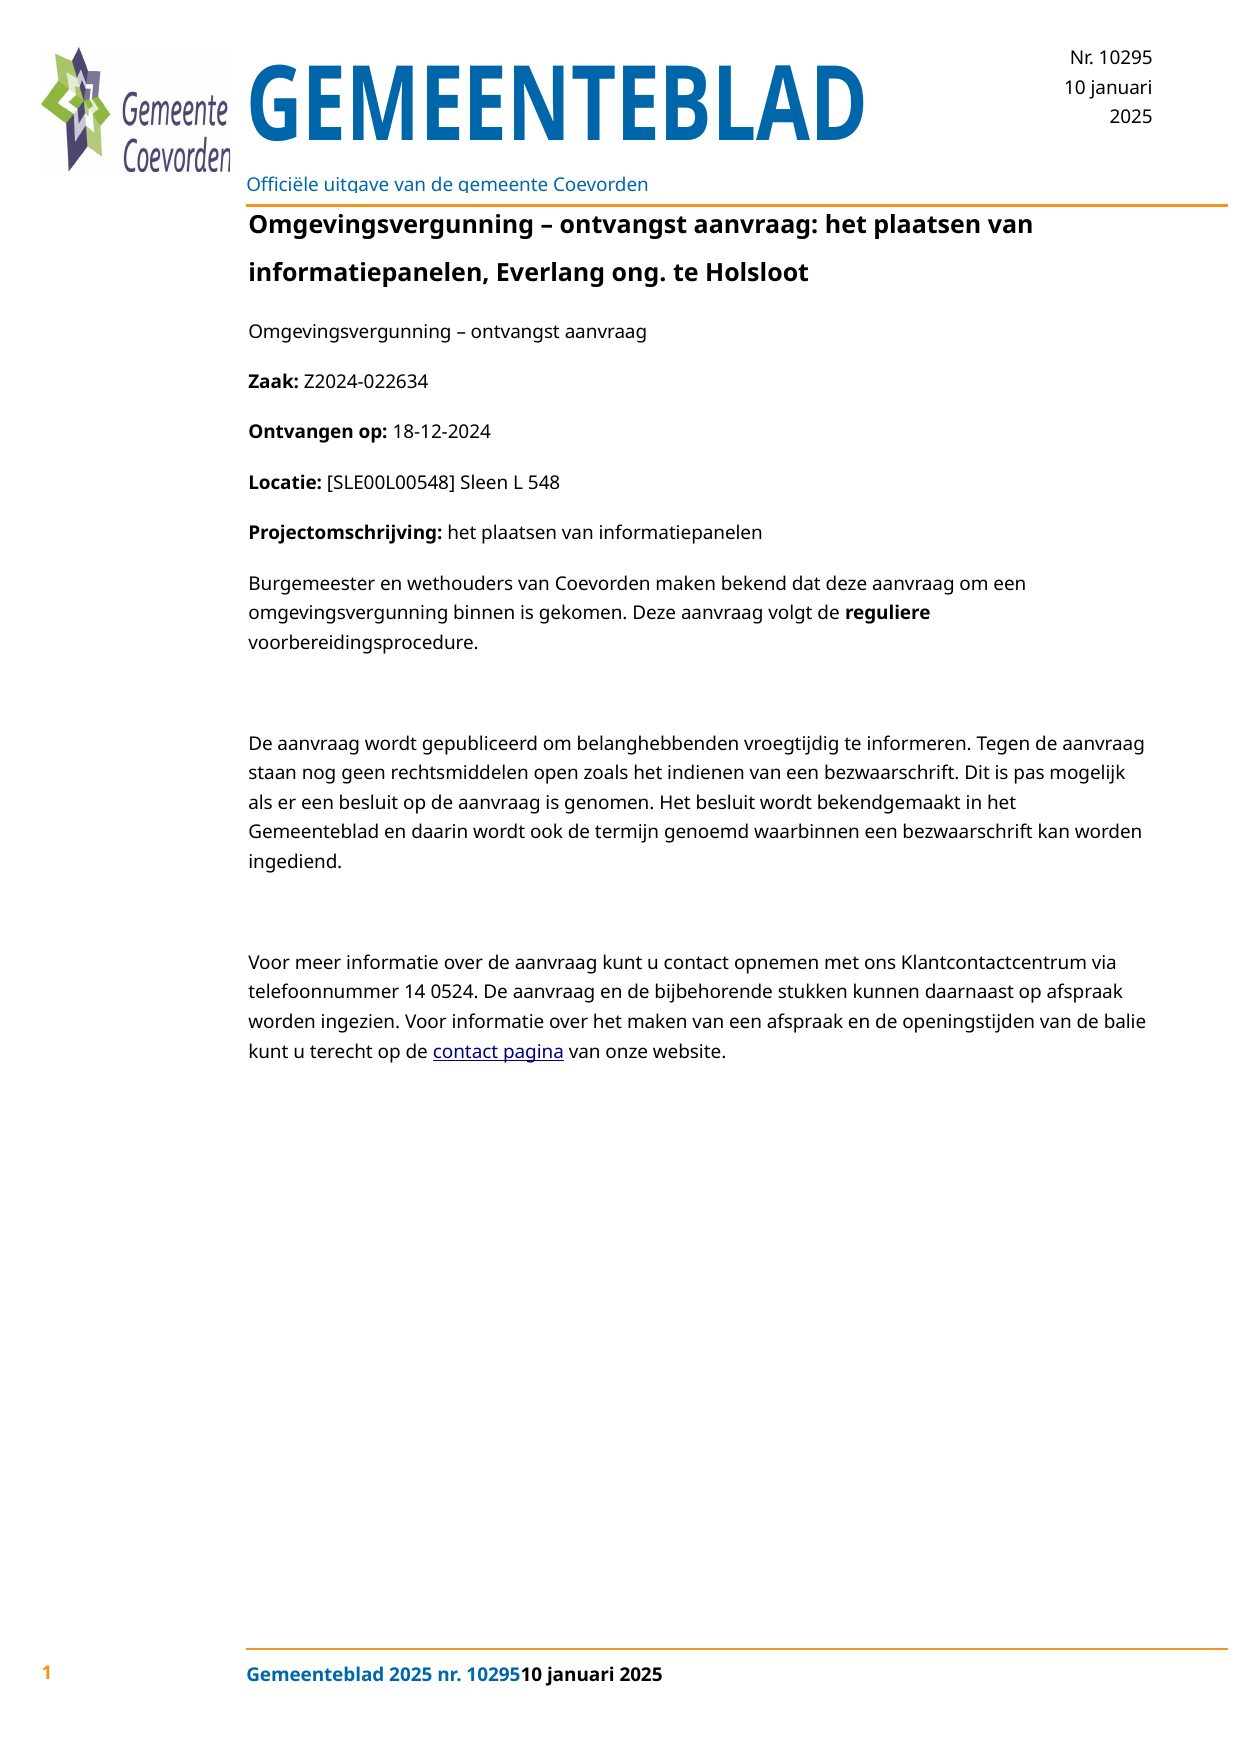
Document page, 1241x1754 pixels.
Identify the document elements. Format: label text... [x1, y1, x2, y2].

text Ontvangen op: 18-12-2024 [248, 419, 1152, 444]
text Burgemeester en wethouders van Coevorden maken bekend dat deze aanvraag om een omgevingsvergunning binnen is gekomen. Deze aanvraag volgt de reguliere voorbereidingsprocedure. [248, 570, 1152, 655]
text Projectomschrijving: het plaatsen van informatiepanelen [248, 519, 1152, 545]
text Omgevingsvergunning – ontvangst aanvraag [248, 318, 1152, 344]
text Zaak: Z2024-022634 [248, 368, 1152, 394]
picture [41, 47, 231, 172]
text Locatie: [SLE00L00548] Sleen L 548 [248, 469, 1152, 495]
text Voor meer informatie over de aanvraag kunt u contact opnemen met ons Klantcontactcentrum via telefoonnummer 14 0524. De aanvraag en de bijbehorende stukken kunnen daarnaast op afspraak worden ingezien. Voor informatie over het maken van een afspraak en de openingstijden van de balie kunt u terecht op de contact pagina van onze website. [248, 949, 1152, 1064]
text Omgevingsvergunning – ontvangst aanvraag: het plaatsen van informatiepanelen, Everlang ong. te Holsloot [248, 207, 1152, 288]
text De aanvraag wordt gepubliceerd om belanghebbenden vroegtijdig te informeren. Tegen de aanvraag staan nog geen rechtsmiddelen open zoals het indienen van een bezwaarschrift. Dit is pas mogelijk als er een besluit op de aanvraag is genomen. Het besluit wordt bekendgemaakt in het Gemeenteblad en daarin wordt ook de termijn genoemd waarbinnen een bezwaarschrift kan worden ingediend. [248, 730, 1152, 874]
